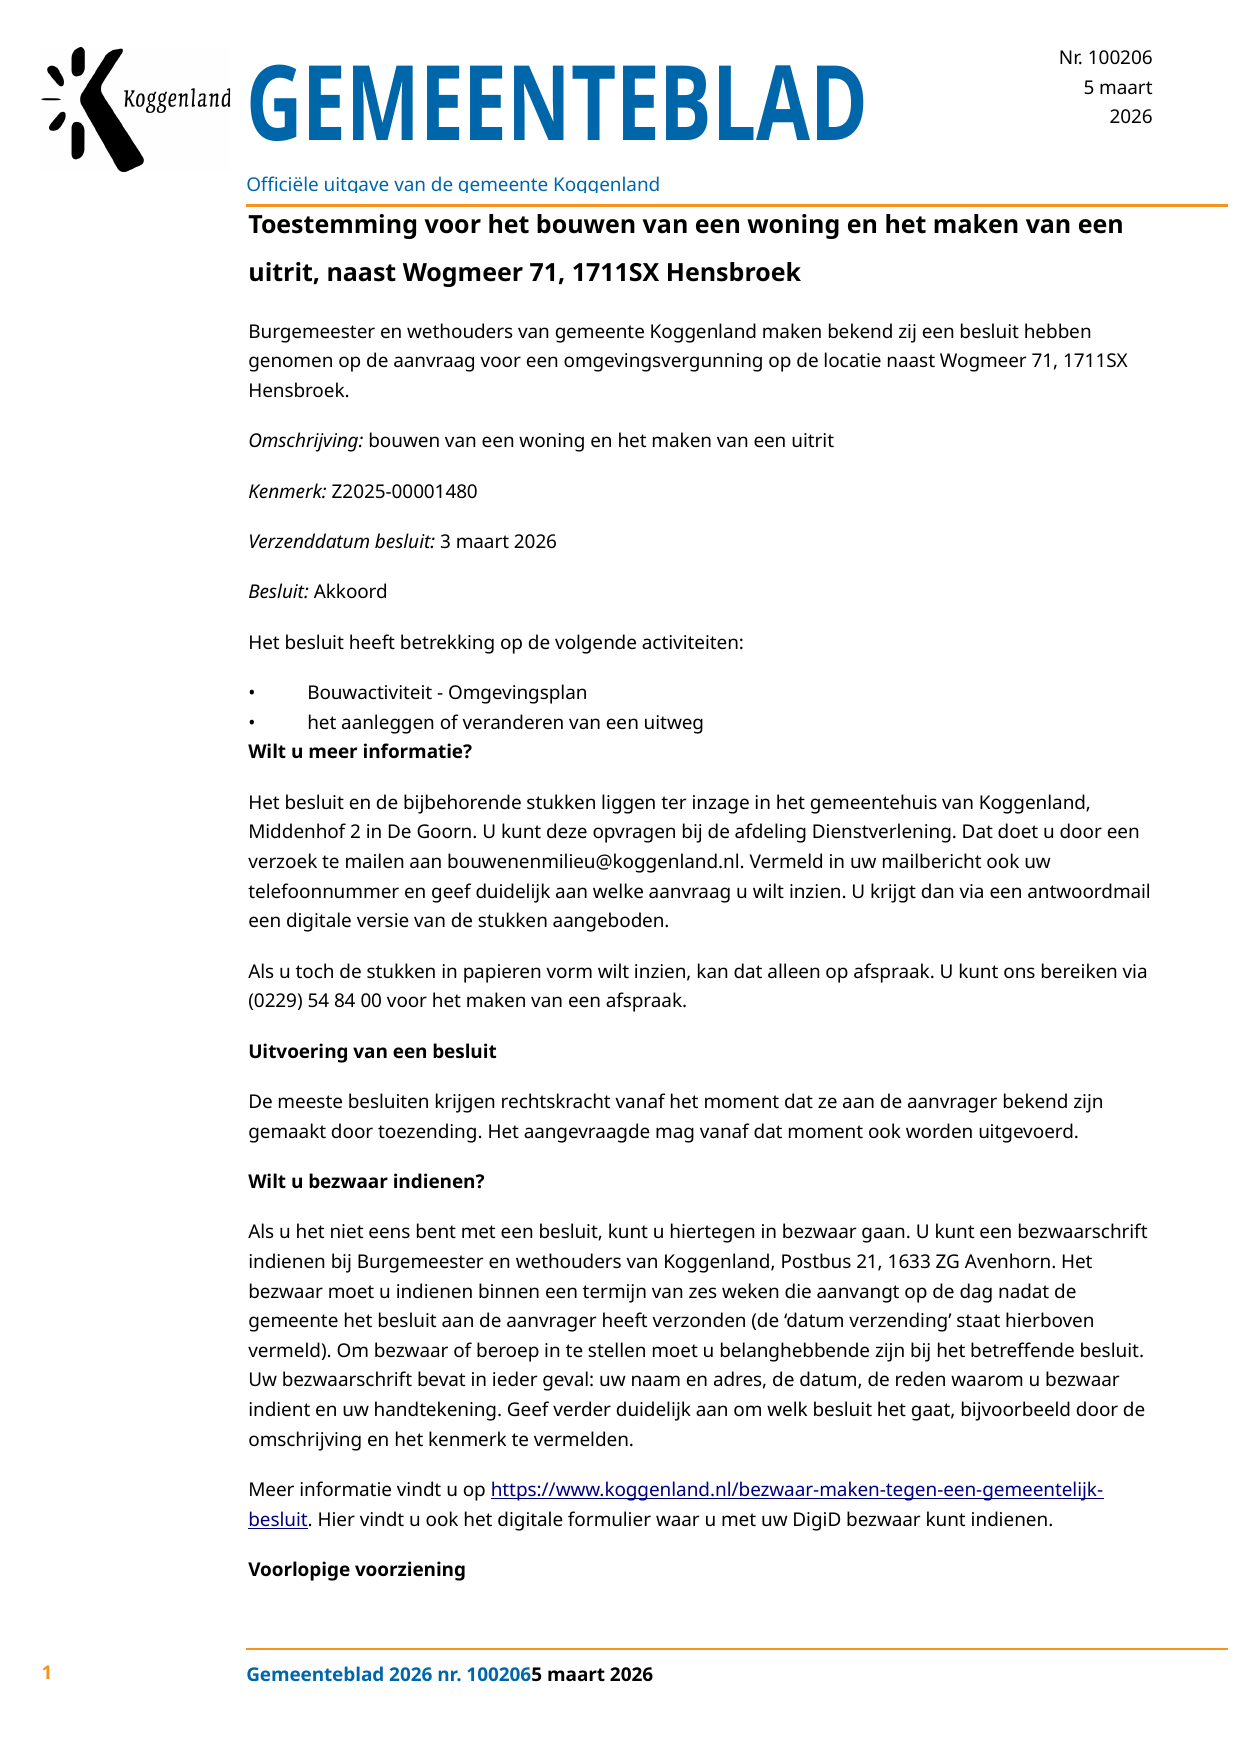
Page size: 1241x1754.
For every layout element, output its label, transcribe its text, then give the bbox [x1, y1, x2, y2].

text Kenmerk: Z2025-00001480 [248, 478, 1152, 504]
text De meeste besluiten krijgen rechtskracht vanaf het moment dat ze aan de aanvrager bekend zijn gemaakt door toezending. Het aangevraagde mag vanaf dat moment ook worden uitgevoerd. [248, 1088, 1152, 1144]
text Als u toch de stukken in papieren vorm wilt inzien, kan dat alleen op afspraak. U kunt ons bereiken via (0229) 54 84 00 voor het maken van een afspraak. [248, 958, 1152, 1013]
text Besluit: Akkoord [248, 579, 1152, 604]
text Voorlopige voorziening [248, 1556, 1152, 1582]
text Verzenddatum besluit: 3 maart 2026 [248, 528, 1152, 554]
text Omschrijving: bouwen van een woning en het maken van een uitrit [248, 427, 1152, 453]
text Toestemming voor het bouwen van een woning en het maken van een uitrit, naast Wogmeer 71, 1711SX Hensbroek [248, 207, 1152, 288]
list het aanleggen of veranderen van een uitweg [248, 709, 1152, 735]
text Het besluit en de bijbehorende stukken liggen ter inzage in het gemeentehuis van Koggenland, Middenhof 2 in De Goorn. U kunt deze opvragen bij de afdeling Dienstverlening. Dat doet u door een verzoek te mailen aan bouwenenmilieu@koggenland.nl. Vermeld in uw mailbericht ook uw telefoonnummer en geef duidelijk aan welke aanvraag u wilt inzien. U krijgt dan via een antwoordmail een digitale versie van de stukken aangeboden. [248, 789, 1152, 933]
list Bouwactiviteit - Omgevingsplan [248, 679, 1152, 705]
text Het besluit heeft betrekking op de volgende activiteiten: [248, 629, 1152, 655]
text Als u het niet eens bent met een besluit, kunt u hiertegen in bezwaar gaan. U kunt een bezwaarschrift indienen bij Burgemeester en wethouders van Koggenland, Postbus 21, 1633 ZG Avenhorn. Het bezwaar moet u indienen binnen een termijn van zes weken die aanvangt op de dag nadat de gemeente het besluit aan de aanvrager heeft verzonden (de ‘datum verzending’ staat hierboven vermeld). Om bezwaar of beroep in te stellen moet u belanghebbende zijn bij het betreffende besluit. Uw bezwaarschrift bevat in ieder geval: uw naam en adres, de datum, de reden waarom u bezwaar indient en uw handtekening. Geef verder duidelijk aan om welk besluit het gaat, bijvoorbeeld door de omschrijving en het kenmerk te vermelden. [248, 1219, 1152, 1452]
picture [41, 47, 231, 172]
text Burgemeester en wethouders van gemeente Koggenland maken bekend zij een besluit hebben genomen op de aanvraag voor een omgevingsvergunning op de locatie naast Wogmeer 71, 1711SX Hensbroek. [248, 318, 1152, 403]
text Wilt u bezwaar indienen? [248, 1168, 1152, 1194]
text Meer informatie vindt u op https://www.koggenland.nl/bezwaar-maken-tegen-een-gemeentelijk-besluit. Hier vindt u ook het digitale formulier waar u met uw DigiD bezwaar kunt indienen. [248, 1476, 1152, 1532]
text Uitvoering van een besluit [248, 1038, 1152, 1064]
text Wilt u meer informatie? [248, 739, 1152, 764]
